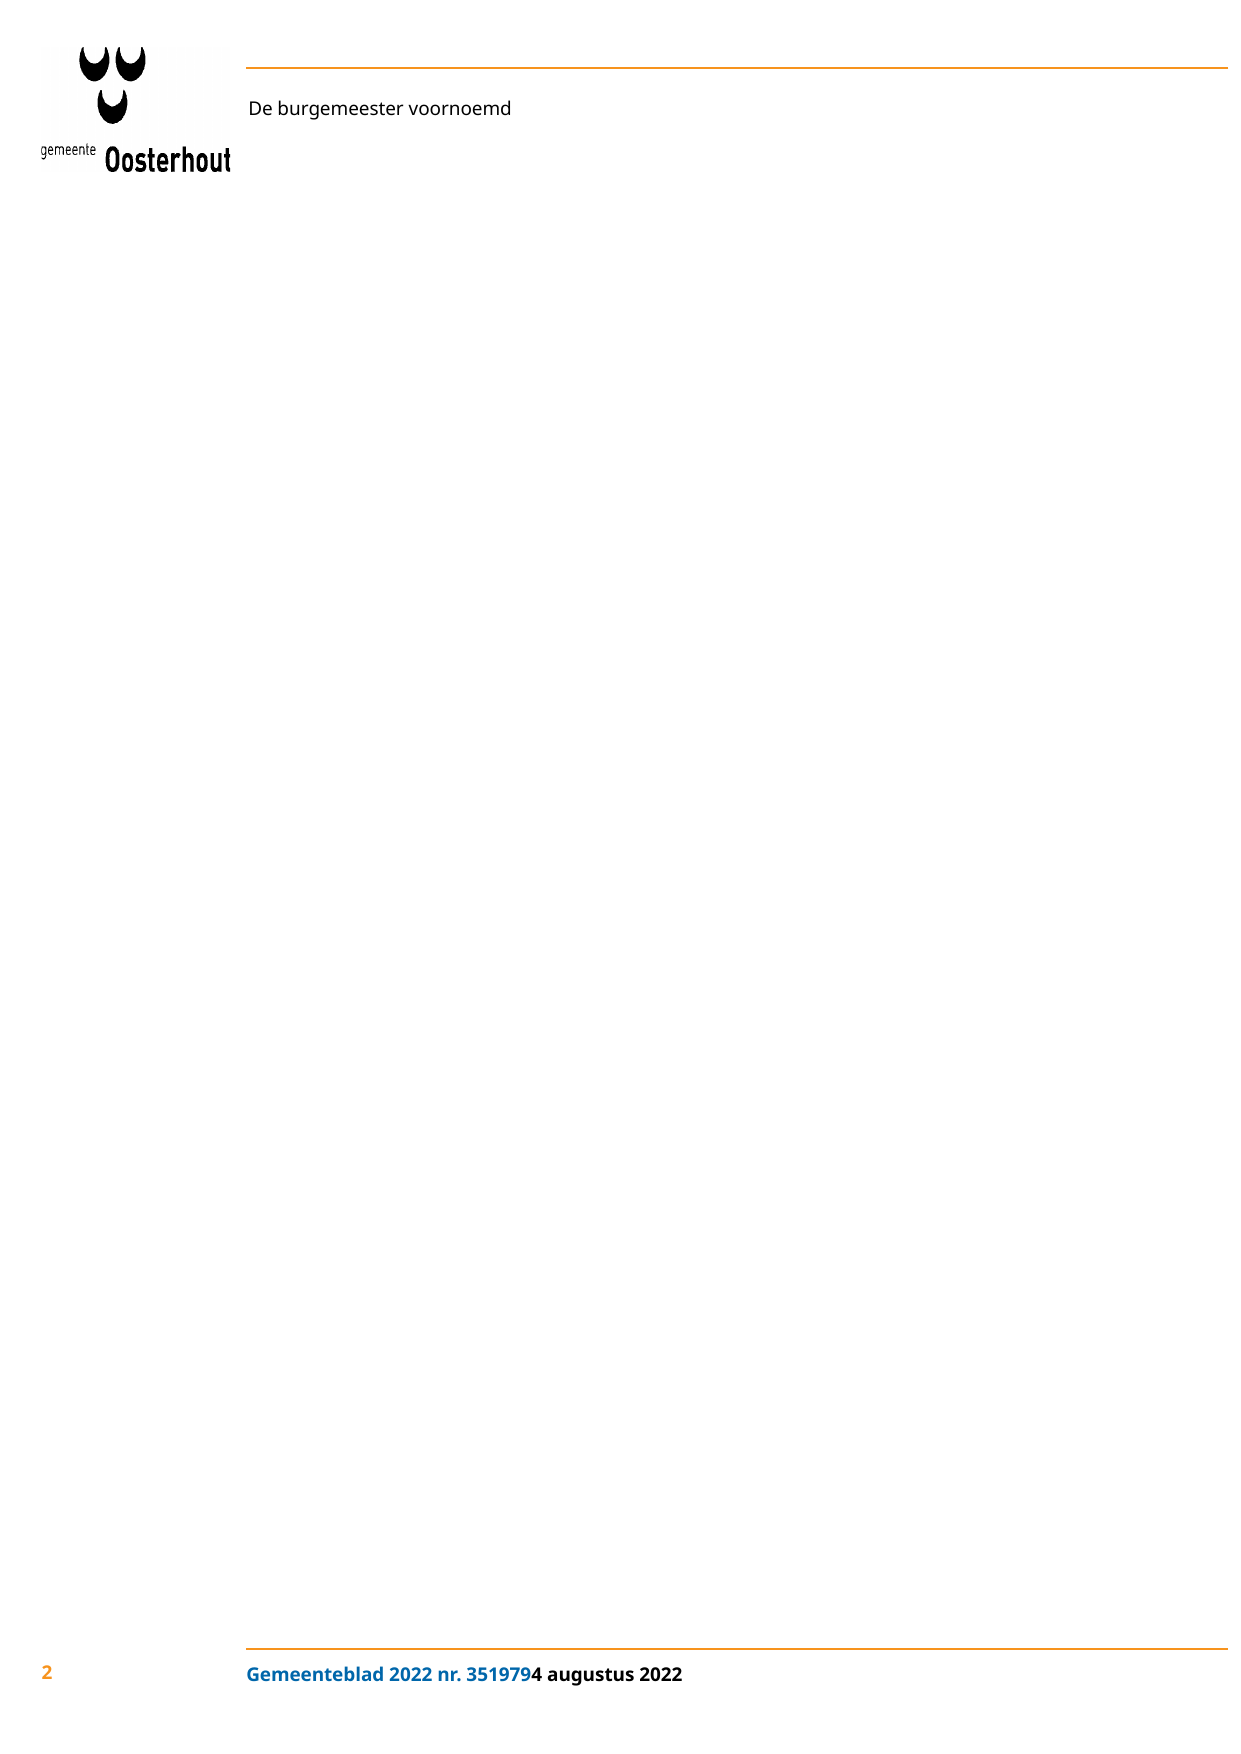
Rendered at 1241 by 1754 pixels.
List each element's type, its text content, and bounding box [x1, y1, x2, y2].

text De burgemeester voornoemd [248, 95, 1152, 121]
picture [41, 47, 231, 172]
